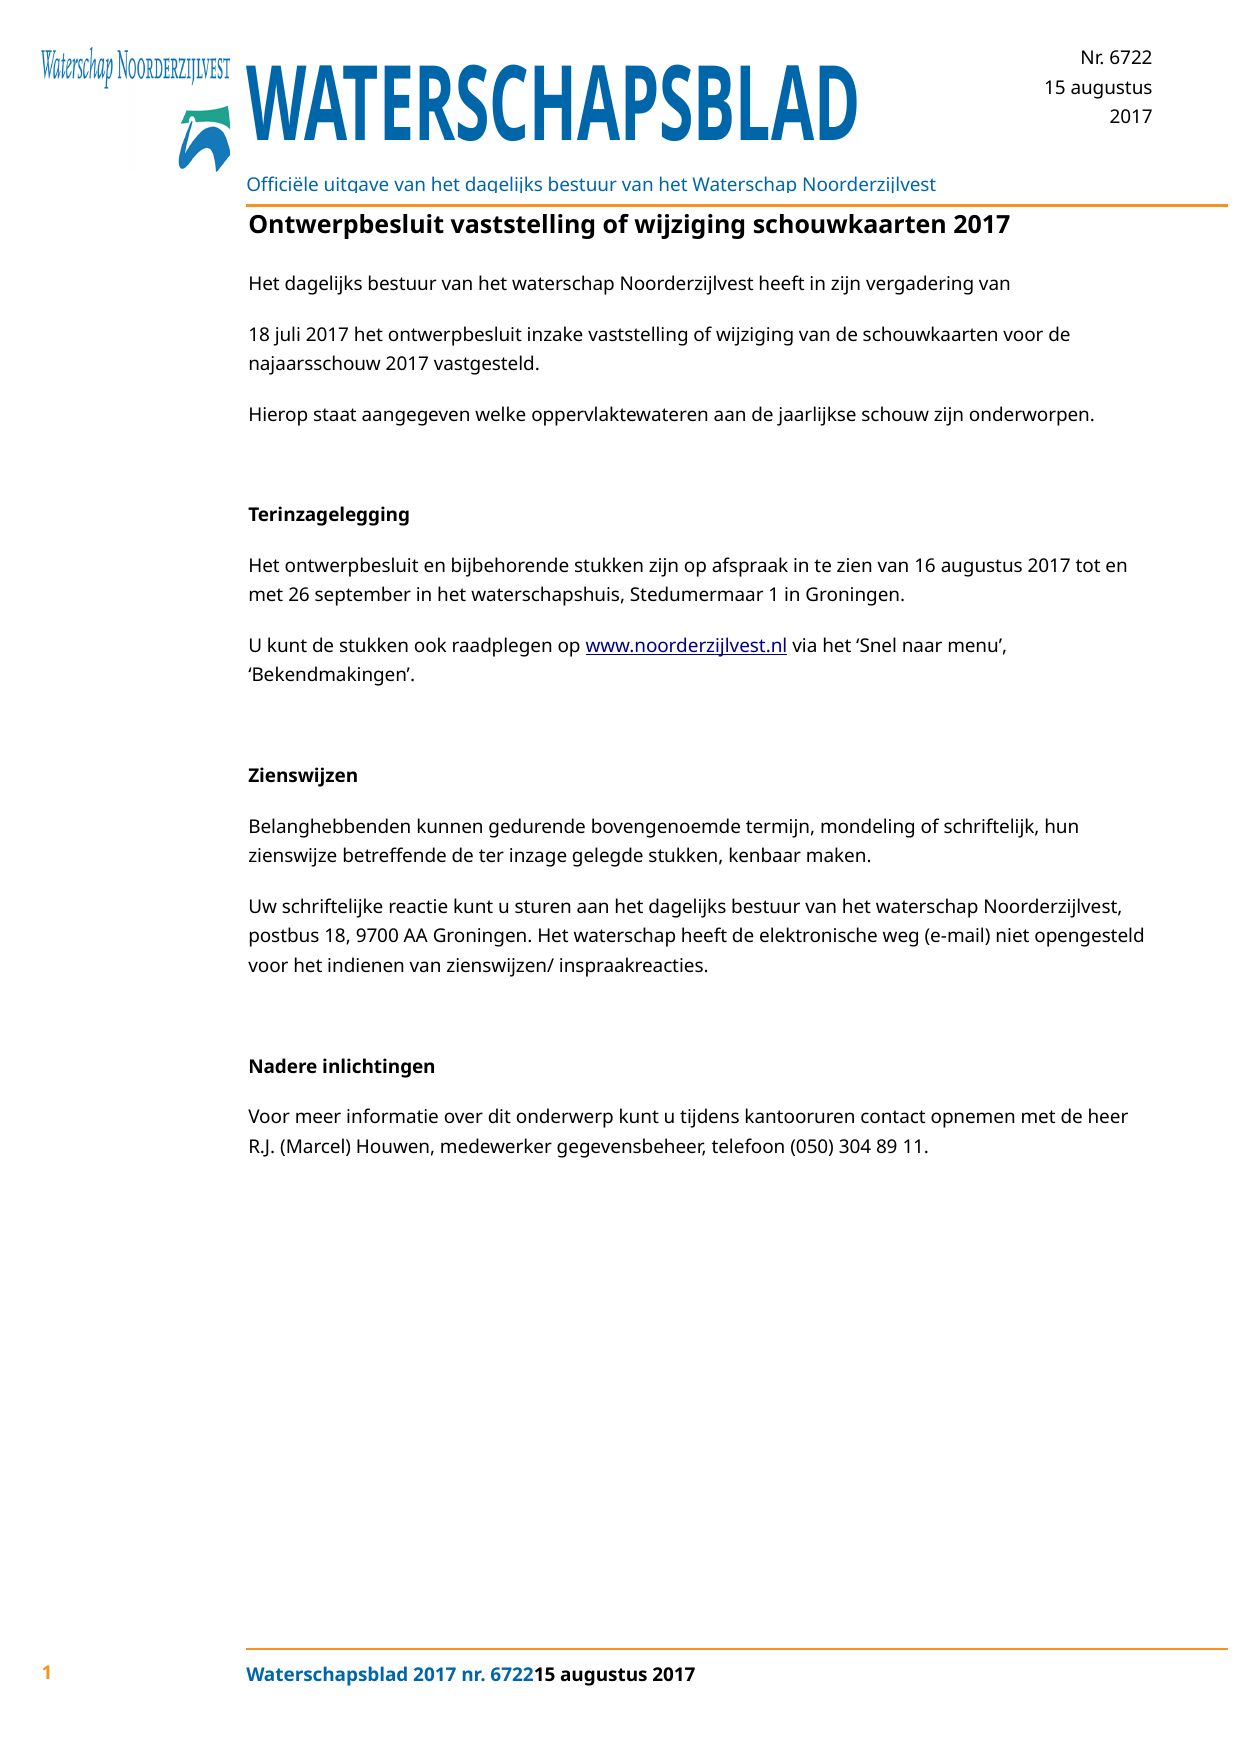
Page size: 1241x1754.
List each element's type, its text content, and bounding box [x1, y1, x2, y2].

text Belanghebbenden kunnen gedurende bovengenoemde termijn, mondeling of schriftelijk, hun zienswijze betreffende de ter inzage gelegde stukken, kenbaar maken. [248, 813, 1152, 868]
text U kunt de stukken ook raadplegen op www.noorderzijlvest.nl via het ‘Snel naar menu’, ‘Bekendmakingen’. [248, 632, 1152, 687]
text Hierop staat aangegeven welke oppervlaktewateren aan de jaarlijkse schouw zijn onderworpen. [248, 401, 1152, 426]
picture [41, 47, 231, 172]
text Het ontwerpbesluit en bijbehorende stukken zijn op afspraak in te zien van 16 augustus 2017 tot en met 26 september in het waterschapshuis, Stedumermaar 1 in Groningen. [248, 552, 1152, 607]
text Nadere inlichtingen [248, 1053, 1152, 1078]
text 18 juli 2017 het ontwerpbesluit inzake vaststelling of wijziging van de schouwkaarten voor de najaarsschouw 2017 vastgesteld. [248, 321, 1152, 376]
text Het dagelijks bestuur van het waterschap Noorderzijlvest heeft in zijn vergadering van [248, 270, 1152, 296]
text Ontwerpbesluit vaststelling of wijziging schouwkaarten 2017 [248, 207, 1152, 241]
text Terinzagelegging [248, 502, 1152, 527]
text Uw schriftelijke reactie kunt u sturen aan het dagelijks bestuur van het waterschap Noorderzijlvest, postbus 18, 9700 AA Groningen. Het waterschap heeft de elektronische weg (e-mail) niet opengesteld voor het indienen van zienswijzen/ inspraakreacties. [248, 893, 1152, 978]
text Zienswijzen [248, 762, 1152, 788]
text Voor meer informatie over dit onderwerp kunt u tijdens kantooruren contact opnemen met de heer R.J. (Marcel) Houwen, medewerker gegevensbeheer, telefoon (050) 304 89 11. [248, 1103, 1152, 1158]
